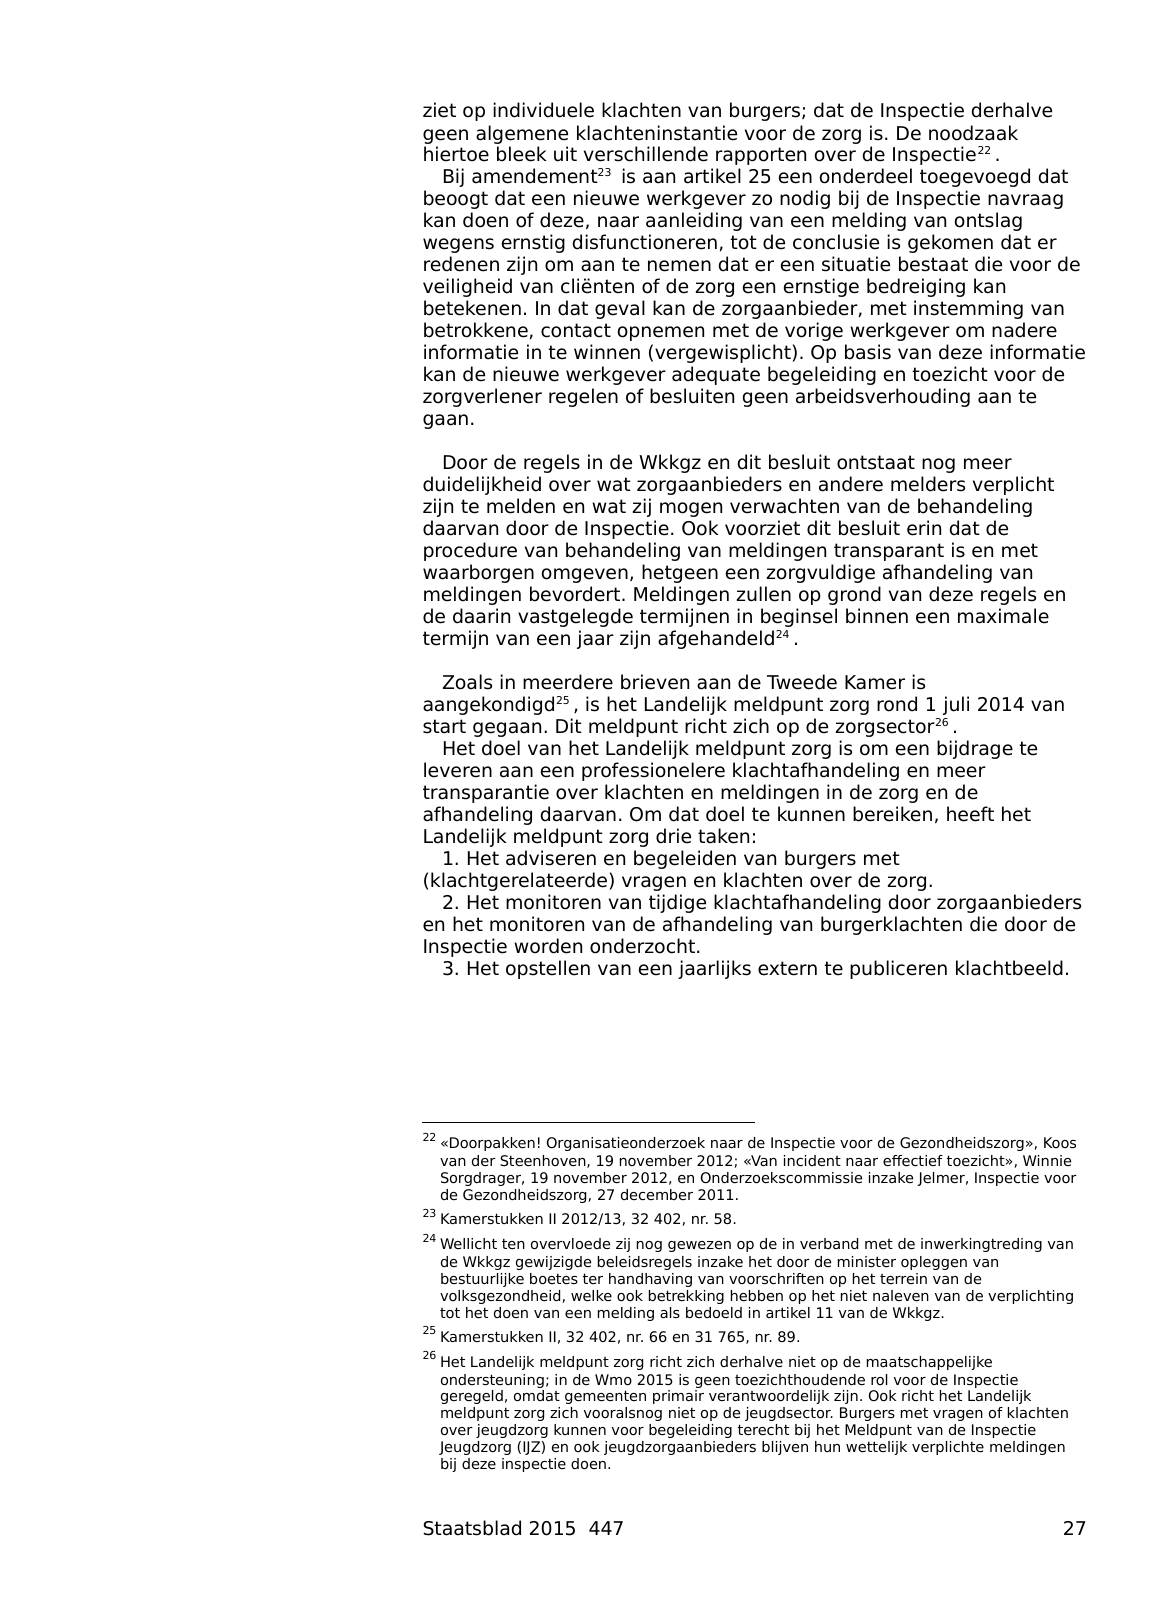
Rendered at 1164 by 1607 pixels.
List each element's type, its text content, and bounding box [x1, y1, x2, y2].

text «Doorpakken! Organisatieonderzoek naar de Inspectie voor de Gezondheidszorg», Koos van der Steenhoven, 19 november 2012; «Van incident naar effectief toezicht», Winnie Sorgdrager, 19 november 2012, en Onderzoekscommissie inzake Jelmer, Inspectie voor de Gezondheidszorg, 27 december 2011. [422, 1131, 1087, 1204]
text Zoals in meerdere brieven aan de Tweede Kamer is aangekondigd, is het Landelijk meldpunt zorg rond 1 juli 2014 van start gegaan. Dit meldpunt richt zich op de zorgsector. [422, 672, 1087, 738]
text Het Landelijk meldpunt zorg richt zich derhalve niet op de maatschappelijke ondersteuning; in de Wmo 2015 is geen toezichthoudende rol voor de Inspectie geregeld, omdat gemeenten primair verantwoordelijk zijn. Ook richt het Landelijk meldpunt zorg zich vooralsnog niet op de jeugdsector. Burgers met vragen of klachten over jeugdzorg kunnen voor begeleiding terecht bij het Meldpunt van de Inspectie Jeugdzorg (IJZ) en ook jeugdzorgaanbieders blijven hun wettelijk verplichte meldingen bij deze inspectie doen. [422, 1349, 1087, 1473]
text Door de regels in de Wkkgz en dit besluit ontstaat nog meer duidelijkheid over wat zorgaanbieders en andere melders verplicht zijn te melden en wat zij mogen verwachten van de behandeling daarvan door de Inspectie. Ook voorziet dit besluit erin dat de procedure van behandeling van meldingen transparant is en met waarborgen omgeven, hetgeen een zorgvuldige afhandeling van meldingen bevordert. Meldingen zullen op grond van deze regels en de daarin vastgelegde termijnen in beginsel binnen een maximale termijn van een jaar zijn afgehandeld. [422, 452, 1087, 650]
text Het doel van het Landelijk meldpunt zorg is om een bijdrage te leveren aan een professionelere klachtafhandeling en meer transparantie over klachten en meldingen in de zorg en de afhandeling daarvan. Om dat doel te kunnen bereiken, heeft het Landelijk meldpunt zorg drie taken: [422, 738, 1087, 848]
text Kamerstukken II, 32 402, nr. 66 en 31 765, nr. 89. [422, 1324, 1087, 1347]
text 3. Het opstellen van een jaarlijks extern te publiceren klachtbeeld. [422, 958, 1087, 980]
text ziet op individuele klachten van burgers; dat de Inspectie derhalve geen algemene klachteninstantie voor de zorg is. De noodzaak hiertoe bleek uit verschillende rapporten over de Inspectie. [422, 100, 1087, 166]
text 2. Het monitoren van tijdige klachtafhandeling door zorgaanbieders en het monitoren van de afhandeling van burgerklachten die door de Inspectie worden onderzocht. [422, 892, 1087, 958]
text Wellicht ten overvloede zij nog gewezen op de in verband met de inwerkingtreding van de Wkkgz gewijzigde beleidsregels inzake het door de minister opleggen van bestuurlijke boetes ter handhaving van voorschriften op het terrein van de volksgezondheid, welke ook betrekking hebben op het niet naleven van de verplichting tot het doen van een melding als bedoeld in artikel 11 van de Wkkgz. [422, 1232, 1087, 1322]
text 1. Het adviseren en begeleiden van burgers met (klachtgerelateerde) vragen en klachten over de zorg. [422, 848, 1087, 892]
text Kamerstukken II 2012/13, 32 402, nr. 58. [422, 1207, 1087, 1229]
text Bij amendement is aan artikel 25 een onderdeel toegevoegd dat beoogt dat een nieuwe werkgever zo nodig bij de Inspectie navraag kan doen of deze, naar aanleiding van een melding van ontslag wegens ernstig disfunctioneren, tot de conclusie is gekomen dat er redenen zijn om aan te nemen dat er een situatie bestaat die voor de veiligheid van cliënten of de zorg een ernstige bedreiging kan betekenen. In dat geval kan de zorgaanbieder, met instemming van betrokkene, contact opnemen met de vorige werkgever om nadere informatie in te winnen (vergewisplicht). Op basis van deze informatie kan de nieuwe werkgever adequate begeleiding en toezicht voor de zorgverlener regelen of besluiten geen arbeidsverhouding aan te gaan. [422, 166, 1087, 430]
